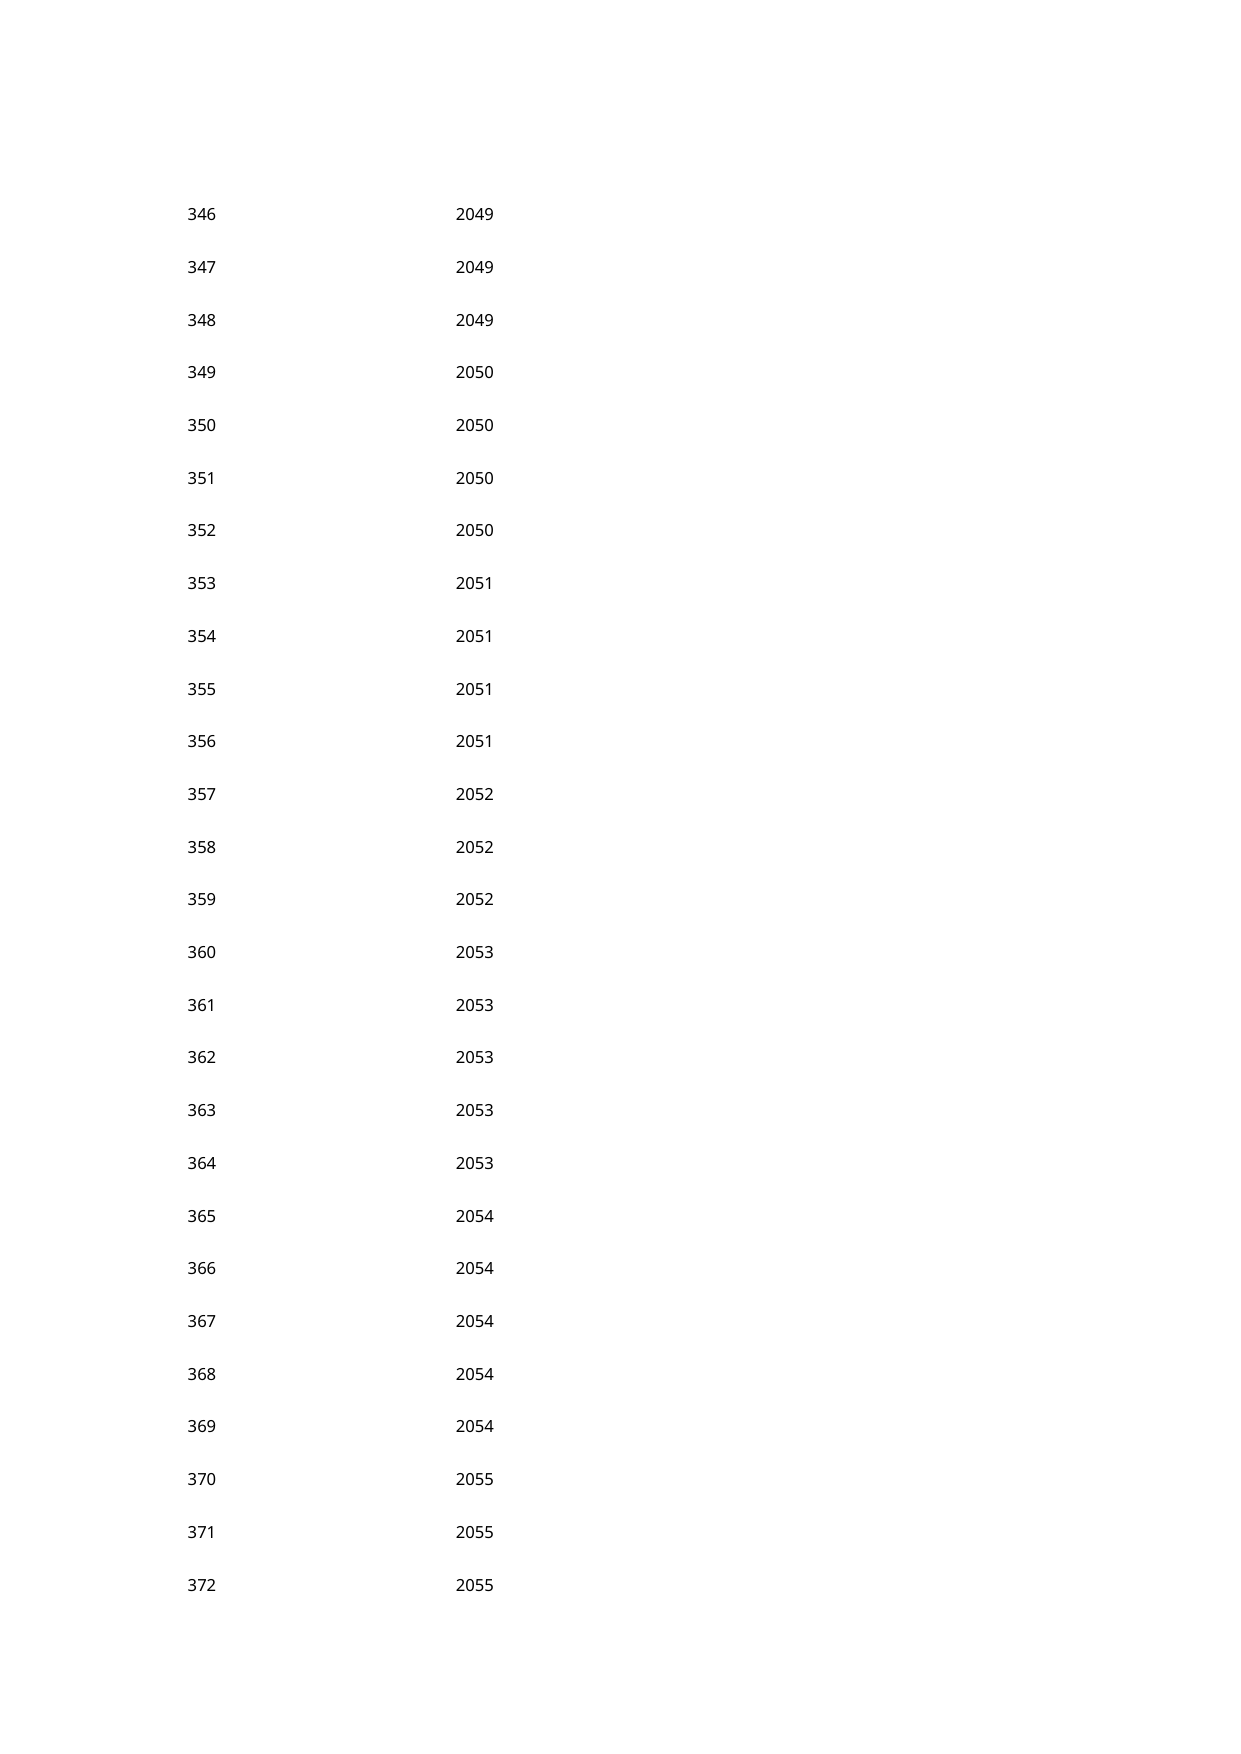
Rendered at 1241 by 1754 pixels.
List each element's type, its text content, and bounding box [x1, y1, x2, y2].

table_cell 2049 [456, 255, 1053, 308]
table_cell 2054 [456, 1310, 1053, 1362]
table_cell 2052 [456, 835, 1053, 888]
table_cell 352 [188, 519, 456, 572]
table_cell [456, 150, 1053, 203]
table_cell 2055 [456, 1573, 1053, 1596]
table_cell 356 [188, 730, 456, 782]
table_cell 348 [188, 308, 456, 361]
table_cell 2051 [456, 730, 1053, 782]
table_cell 2053 [456, 993, 1053, 1046]
table_cell 350 [188, 414, 456, 466]
table_cell 2051 [456, 677, 1053, 730]
table_cell 2054 [456, 1362, 1053, 1415]
table_cell 371 [188, 1520, 456, 1573]
table_cell 367 [188, 1310, 456, 1362]
table_cell 354 [188, 624, 456, 677]
table_cell 2054 [456, 1204, 1053, 1257]
table_cell 370 [188, 1468, 456, 1520]
table_cell 2054 [456, 1415, 1053, 1468]
table_cell 2049 [456, 308, 1053, 361]
table_cell 2052 [456, 888, 1053, 941]
table_cell 349 [188, 361, 456, 413]
table_cell 369 [188, 1415, 456, 1468]
table_cell 2049 [456, 203, 1053, 255]
table_cell 360 [188, 941, 456, 993]
table_cell 372 [188, 1573, 456, 1596]
table_cell 2054 [456, 1257, 1053, 1309]
table_cell 2050 [456, 466, 1053, 519]
table_cell 362 [188, 1046, 456, 1099]
table_cell 355 [188, 677, 456, 730]
table_cell 359 [188, 888, 456, 941]
table_cell 368 [188, 1362, 456, 1415]
table_cell 353 [188, 572, 456, 624]
table_cell 351 [188, 466, 456, 519]
table_cell 2050 [456, 519, 1053, 572]
table_cell 2053 [456, 1151, 1053, 1204]
table_cell 2053 [456, 1046, 1053, 1099]
table_cell 2055 [456, 1520, 1053, 1573]
table_cell 2050 [456, 361, 1053, 413]
table_cell 2052 [456, 783, 1053, 835]
table_cell [188, 150, 456, 203]
table_cell 2051 [456, 572, 1053, 624]
table_cell 347 [188, 255, 456, 308]
table_cell 364 [188, 1151, 456, 1204]
table_cell 2053 [456, 1099, 1053, 1151]
table_cell 365 [188, 1204, 456, 1257]
table_cell 2051 [456, 624, 1053, 677]
table_cell 366 [188, 1257, 456, 1309]
table_cell 346 [188, 203, 456, 255]
table_cell 363 [188, 1099, 456, 1151]
table_cell 2050 [456, 414, 1053, 466]
table_cell 361 [188, 993, 456, 1046]
table_cell 357 [188, 783, 456, 835]
table_cell 2055 [456, 1468, 1053, 1520]
table_cell 2053 [456, 941, 1053, 993]
table_cell 358 [188, 835, 456, 888]
